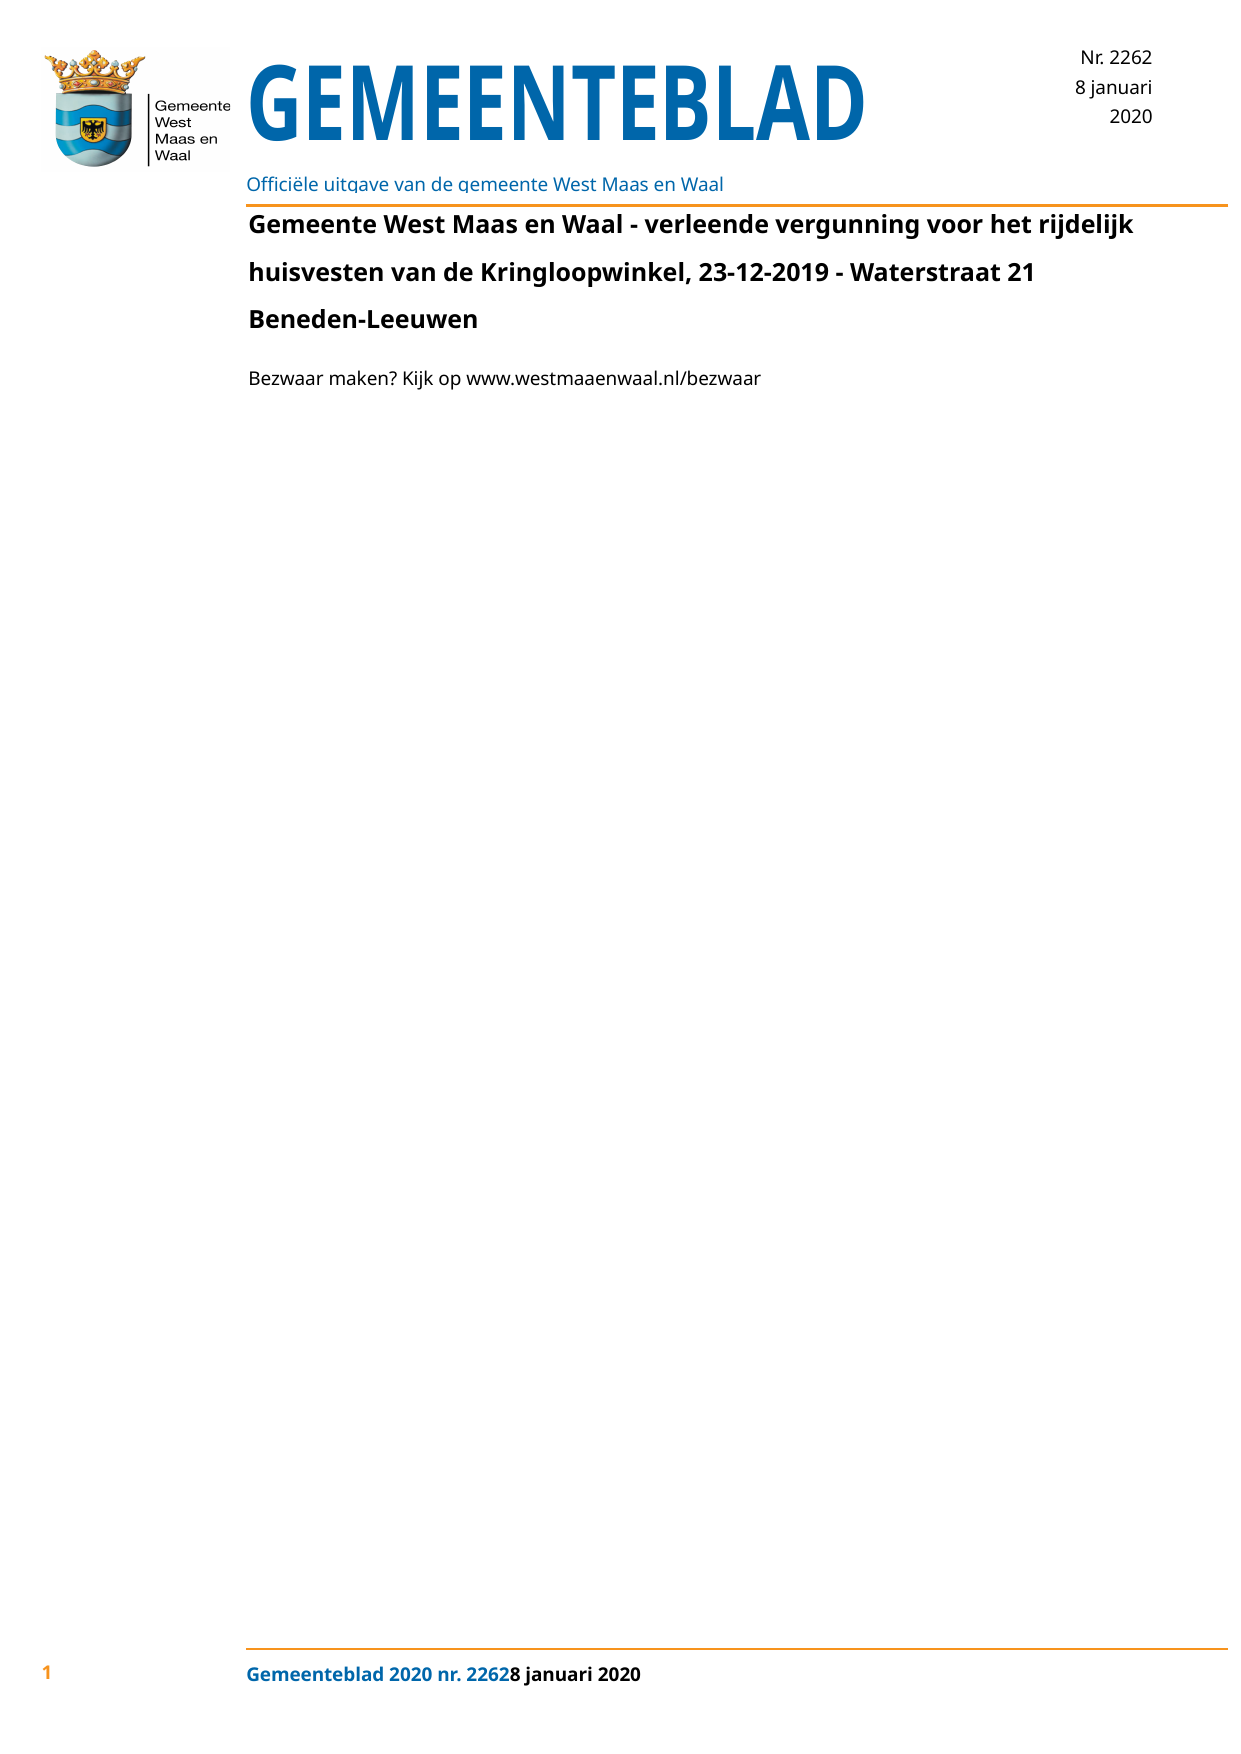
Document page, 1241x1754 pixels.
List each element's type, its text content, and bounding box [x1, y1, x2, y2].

text Gemeente West Maas en Waal - verleende vergunning voor het rijdelijk huisvesten van de Kringloopwinkel, 23-12-2019 - Waterstraat 21 Beneden-Leeuwen [248, 207, 1152, 336]
picture [41, 47, 231, 172]
text Bezwaar maken? Kijk op www.westmaaenwaal.nl/bezwaar [248, 366, 1152, 391]
